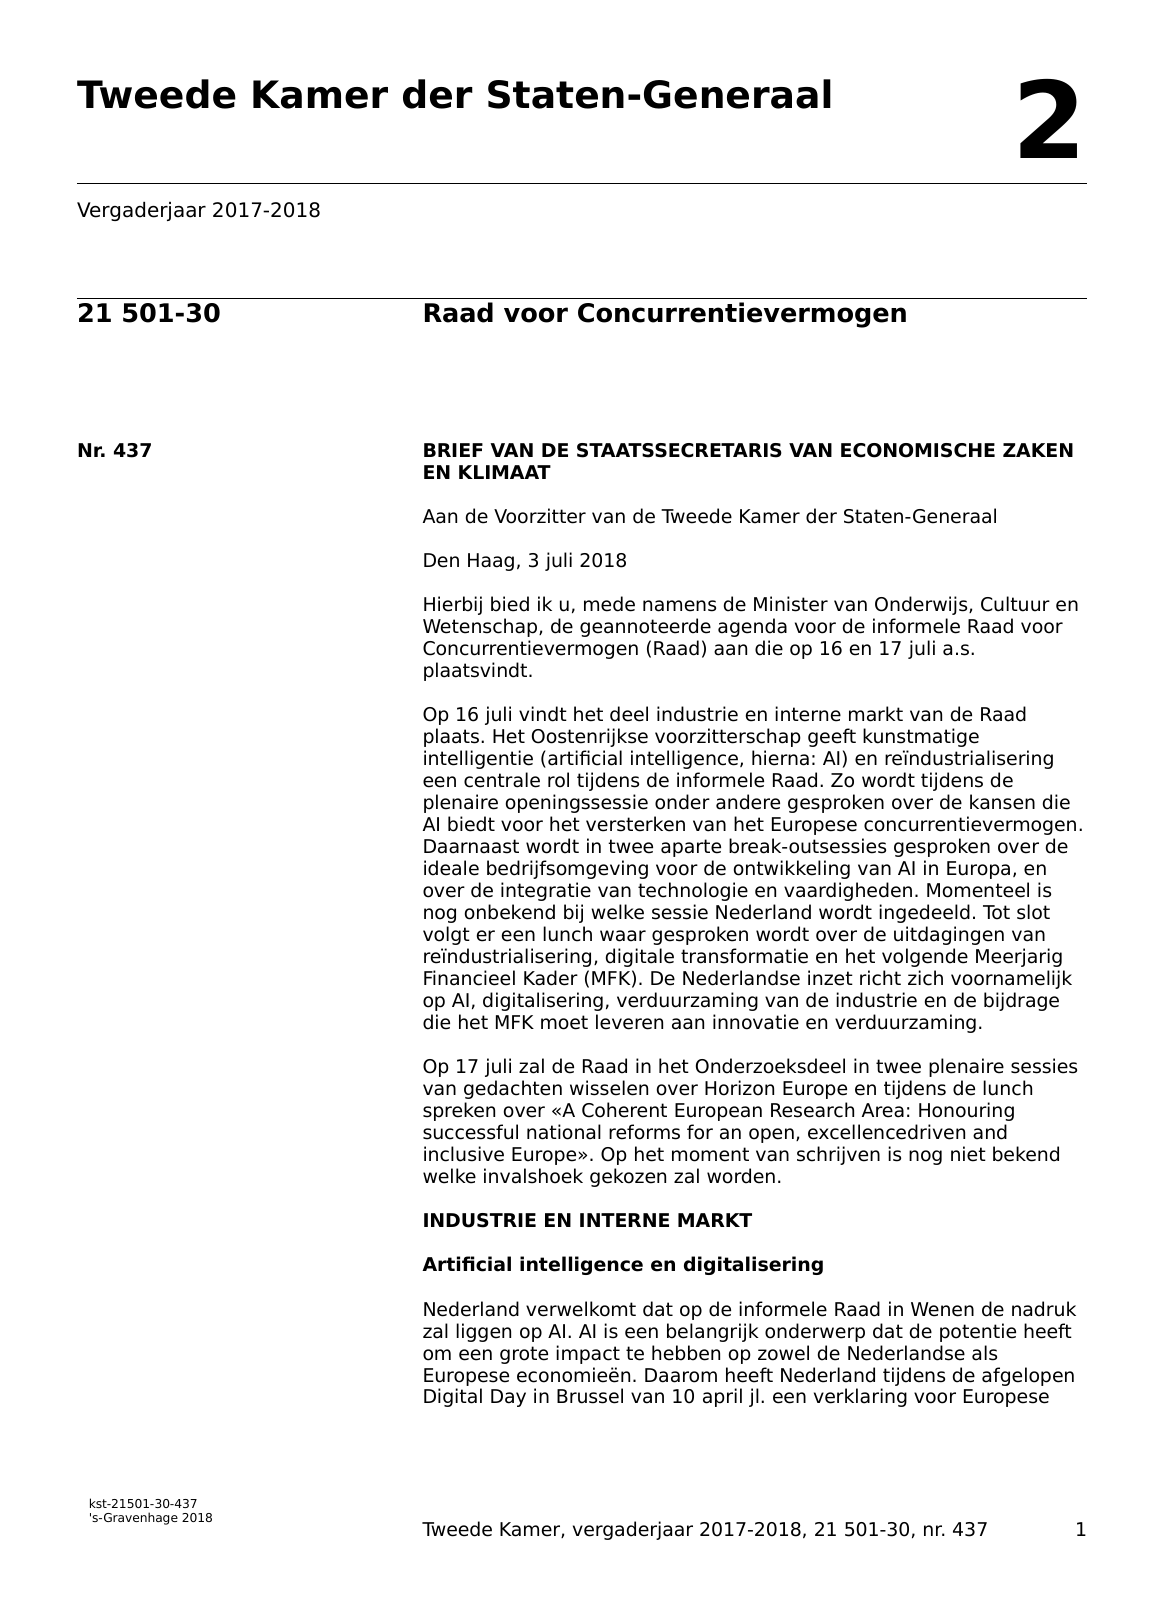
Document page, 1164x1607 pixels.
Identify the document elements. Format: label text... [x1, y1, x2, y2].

text Aan de Voorzitter van de Tweede Kamer der Staten-Generaal [422, 506, 1087, 528]
text kst-21501-30-437 [88, 1497, 323, 1511]
subtitle Artificial intelligence en digitalisering [422, 1254, 1087, 1276]
text Hierbij bied ik u, mede namens de Minister van Onderwijs, Cultuur en Wetenschap, de geannoteerde agenda voor de informele Raad voor Concurrentievermogen (Raad) aan die op 16 en 17 juli a.s. plaatsvindt. [422, 594, 1087, 682]
subtitle INDUSTRIE EN INTERNE MARKT [422, 1210, 1087, 1232]
table_cell Vergaderjaar 2017-2018 [77, 184, 1087, 298]
table_header 2 [886, 59, 1087, 183]
text Op 16 juli vindt het deel industrie en interne markt van de Raad plaats. Het Oostenrijkse voorzitterschap geeft kunstmatige intelligentie (artificial intelligence, hierna: AI) en reïndustrialisering een centrale rol tijdens de informele Raad. Zo wordt tijdens de plenaire openingssessie onder andere gesproken over de kansen die AI biedt voor het versterken van het Europese concurrentievermogen. Daarnaast wordt in twee aparte break-outsessies gesproken over de ideale bedrijfsomgeving voor de ontwikkeling van AI in Europa, en over de integratie van technologie en vaardigheden. Momenteel is nog onbekend bij welke sessie Nederland wordt ingedeeld. Tot slot volgt er een lunch waar gesproken wordt over de uitdagingen van reïndustrialisering, digitale transformatie en het volgende Meerjarig Financieel Kader (MFK). De Nederlandse inzet richt zich voornamelijk op AI, digitalisering, verduurzaming van de industrie en de bijdrage die het MFK moet leveren aan innovatie en verduurzaming. [422, 704, 1087, 1034]
text Op 17 juli zal de Raad in het Onderzoeksdeel in twee plenaire sessies van gedachten wisselen over Horizon Europe en tijdens de lunch spreken over «A Coherent European Research Area: Honouring successful national reforms for an open, excellencedriven and inclusive Europe». Op het moment van schrijven is nog niet bekend welke invalshoek gekozen zal worden. [422, 1056, 1087, 1188]
text 's-Gravenhage 2018 [88, 1511, 323, 1525]
table_header Tweede Kamer der Staten-Generaal [77, 59, 886, 183]
text Den Haag, 3 juli 2018 [422, 550, 1087, 572]
subtitle Nr. 437 BRIEF VAN DE STAATSSECRETARIS VAN ECONOMISCHE ZAKEN EN KLIMAAT [77, 440, 1087, 484]
subtitle 21 501-30 Raad voor Concurrentievermogen [77, 299, 1087, 329]
text Nederland verwelkomt dat op de informele Raad in Wenen de nadruk zal liggen op AI. AI is een belangrijk onderwerp dat de potentie heeft om een grote impact te hebben op zowel de Nederlandse als Europese economieën. Daarom heeft Nederland tijdens de afgelopen Digital Day in Brussel van 10 april jl. een verklaring voor Europese [422, 1298, 1087, 1408]
